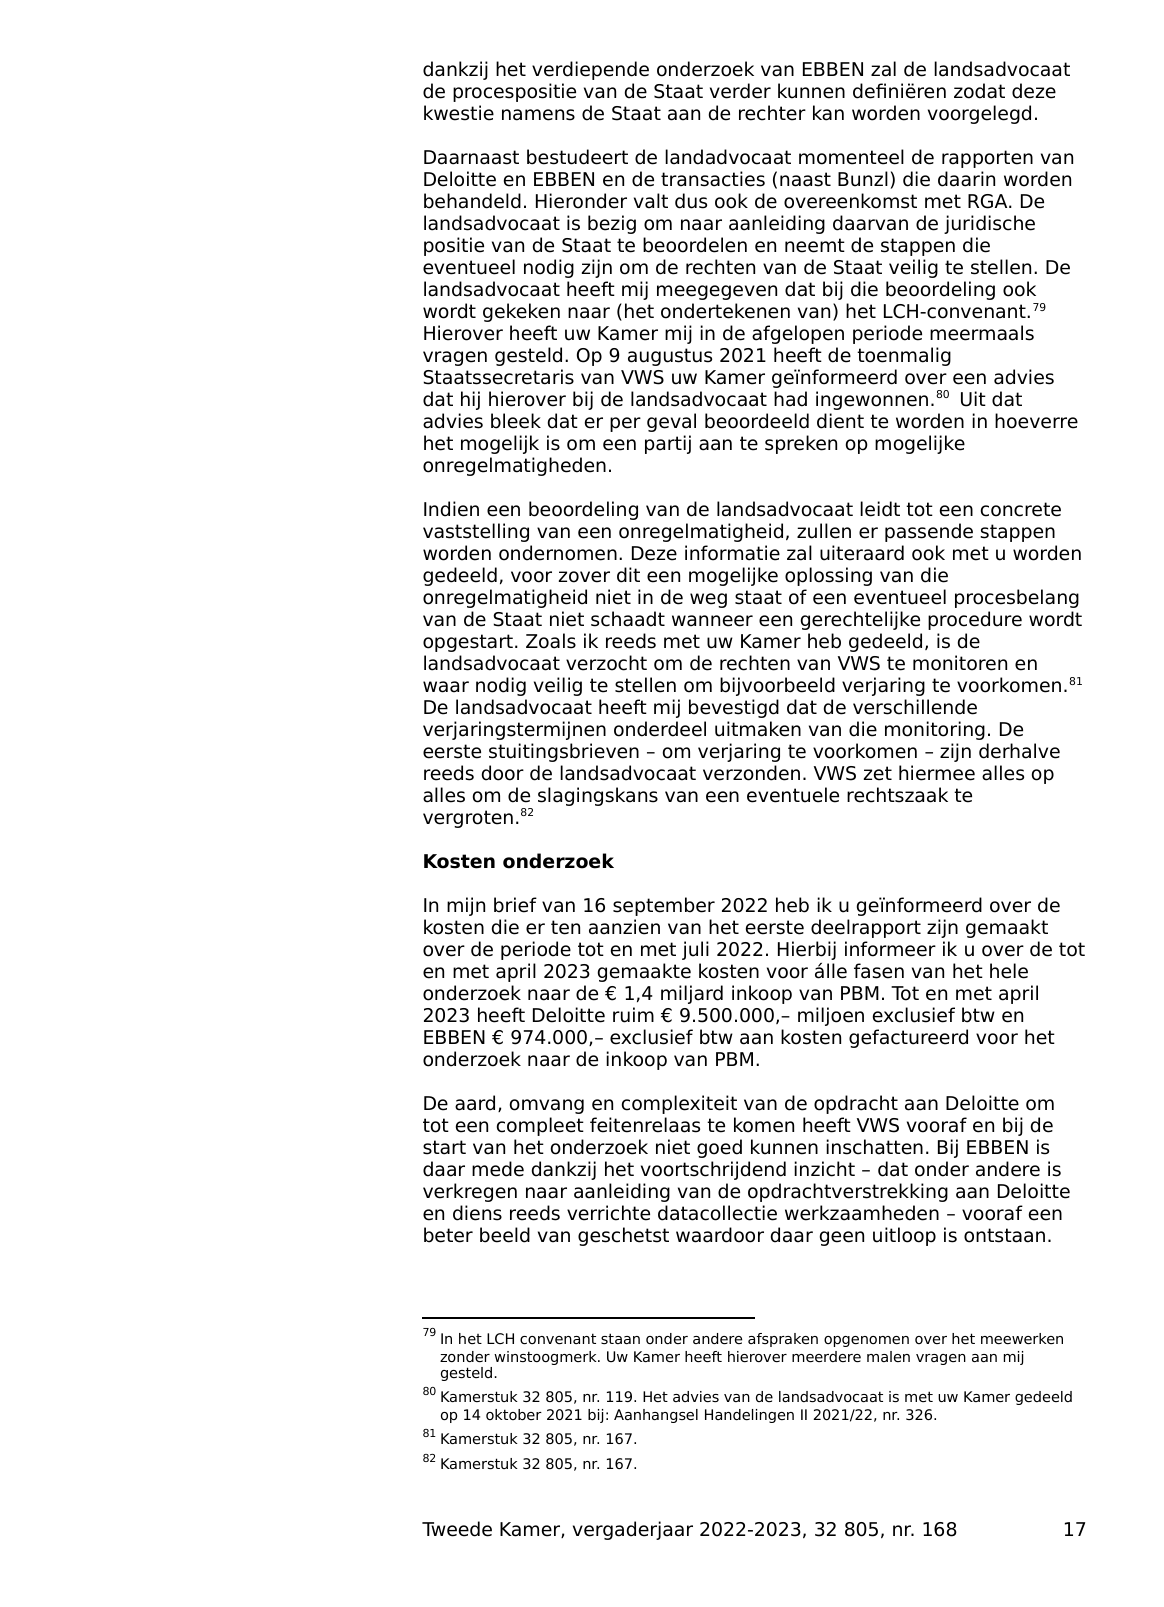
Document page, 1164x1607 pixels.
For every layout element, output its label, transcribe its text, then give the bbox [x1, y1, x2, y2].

text De aard, omvang en complexiteit van de opdracht aan Deloitte om tot een compleet feitenrelaas te komen heeft VWS vooraf en bij de start van het onderzoek niet goed kunnen inschatten. Bij EBBEN is daar mede dankzij het voortschrijdend inzicht – dat onder andere is verkregen naar aanleiding van de opdrachtverstrekking aan Deloitte en diens reeds verrichte datacollectie werkzaamheden – vooraf een beter beeld van geschetst waardoor daar geen uitloop is ontstaan. [422, 1093, 1087, 1247]
subtitle Kosten onderzoek [422, 851, 1087, 873]
text Daarnaast bestudeert de landadvocaat momenteel de rapporten van Deloitte en EBBEN en de transacties (naast Bunzl) die daarin worden behandeld. Hieronder valt dus ook de overeenkomst met RGA. De landsadvocaat is bezig om naar aanleiding daarvan de juridische positie van de Staat te beoordelen en neemt de stappen die eventueel nodig zijn om de rechten van de Staat veilig te stellen. De landsadvocaat heeft mij meegegeven dat bij die beoordeling ook wordt gekeken naar (het ondertekenen van) het LCH-convenant. Hierover heeft uw Kamer mij in de afgelopen periode meermaals vragen gesteld. Op 9 augustus 2021 heeft de toenmalig Staatssecretaris van VWS uw Kamer geïnformeerd over een advies dat hij hierover bij de landsadvocaat had ingewonnen. Uit dat advies bleek dat er per geval beoordeeld dient te worden in hoeverre het mogelijk is om een partij aan te spreken op mogelijke onregelmatigheden. [422, 147, 1087, 477]
text In het LCH convenant staan onder andere afspraken opgenomen over het meewerken zonder winstoogmerk. Uw Kamer heeft hierover meerdere malen vragen aan mij gesteld. [422, 1327, 1087, 1382]
text Kamerstuk 32 805, nr. 167. [422, 1452, 1087, 1474]
text Kamerstuk 32 805, nr. 119. Het advies van de landsadvocaat is met uw Kamer gedeeld op 14 oktober 2021 bij: Aanhangsel Handelingen II 2021/22, nr. 326. [422, 1385, 1087, 1424]
text Kamerstuk 32 805, nr. 167. [422, 1427, 1087, 1449]
text Indien een beoordeling van de landsadvocaat leidt tot een concrete vaststelling van een onregelmatigheid, zullen er passende stappen worden ondernomen. Deze informatie zal uiteraard ook met u worden gedeeld, voor zover dit een mogelijke oplossing van die onregelmatigheid niet in de weg staat of een eventueel procesbelang van de Staat niet schaadt wanneer een gerechtelijke procedure wordt opgestart. Zoals ik reeds met uw Kamer heb gedeeld, is de landsadvocaat verzocht om de rechten van VWS te monitoren en waar nodig veilig te stellen om bijvoorbeeld verjaring te voorkomen. De landsadvocaat heeft mij bevestigd dat de verschillende verjaringstermijnen onderdeel uitmaken van die monitoring. De eerste stuitingsbrieven – om verjaring te voorkomen – zijn derhalve reeds door de landsadvocaat verzonden. VWS zet hiermee alles op alles om de slagingskans van een eventuele rechtszaak te vergroten. [422, 499, 1087, 829]
text In mijn brief van 16 september 2022 heb ik u geïnformeerd over de kosten die er ten aanzien van het eerste deelrapport zijn gemaakt over de periode tot en met juli 2022. Hierbij informeer ik u over de tot en met april 2023 gemaakte kosten voor álle fasen van het hele onderzoek naar de € 1,4 miljard inkoop van PBM. Tot en met april 2023 heeft Deloitte ruim € 9.500.000,– miljoen exclusief btw en EBBEN € 974.000,– exclusief btw aan kosten gefactureerd voor het onderzoek naar de inkoop van PBM. [422, 895, 1087, 1071]
text dankzij het verdiepende onderzoek van EBBEN zal de landsadvocaat de procespositie van de Staat verder kunnen definiëren zodat deze kwestie namens de Staat aan de rechter kan worden voorgelegd. [422, 59, 1087, 125]
